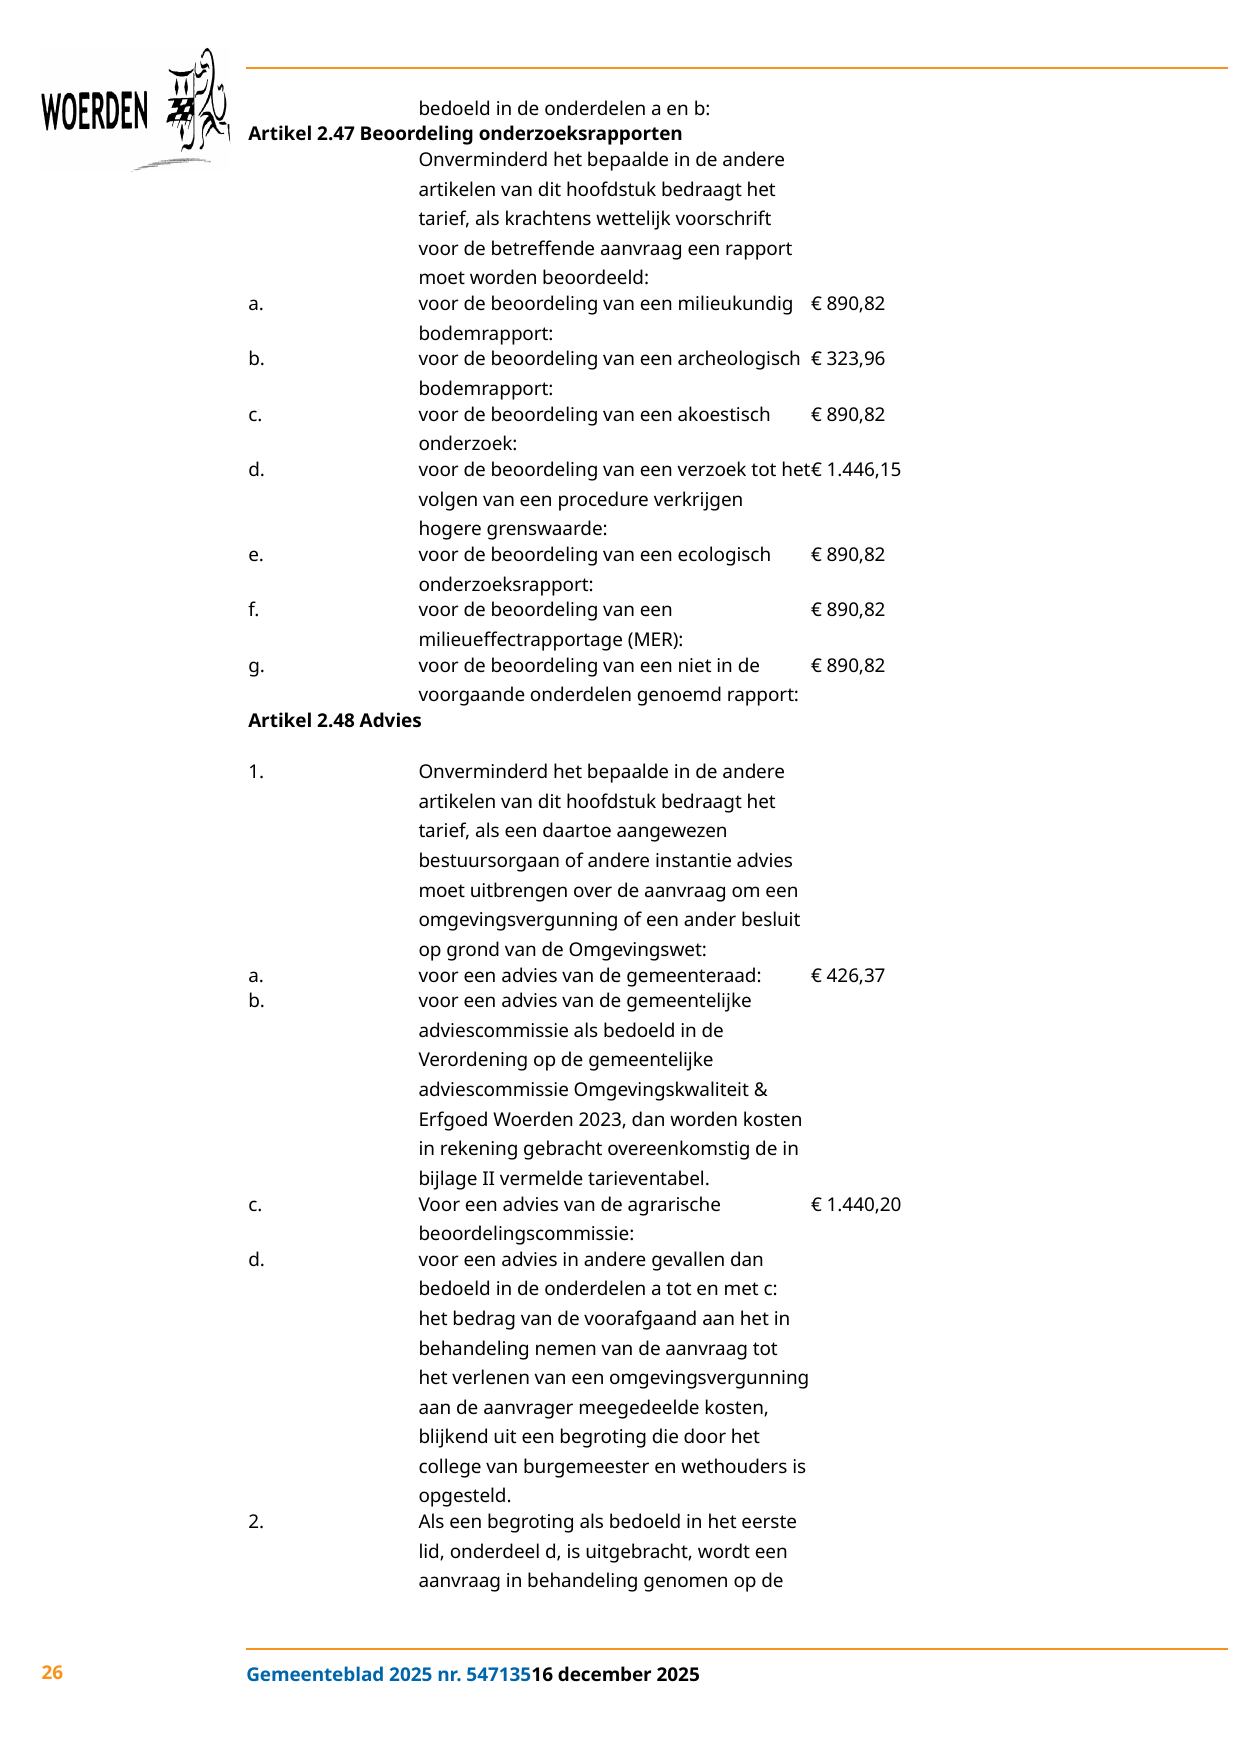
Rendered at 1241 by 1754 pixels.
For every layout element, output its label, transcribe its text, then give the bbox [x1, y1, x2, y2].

table_cell voor de beoordeling van een milieukundig bodemrapport: [418, 290, 811, 346]
table_cell Als een begroting als bedoeld in het eerste lid, onderdeel d, is uitgebracht, wordt een aanvraag in behandeling genomen op de [418, 1509, 811, 1593]
table_cell c. [248, 1191, 418, 1246]
table_cell [248, 733, 418, 758]
table_cell 1. [248, 759, 418, 962]
table_cell voor de beoordeling van een verzoek tot het volgen van een procedure verkrijgen hogere grenswaarde: [418, 456, 811, 541]
table_cell [981, 290, 1152, 346]
table_cell [981, 1191, 1152, 1246]
table_cell € 1.446,15 [811, 456, 981, 541]
table_cell Artikel 2.48 Advies [248, 707, 981, 733]
table_cell [811, 1246, 981, 1508]
table_cell voor de beoordeling van een akoestisch onderzoek: [418, 401, 811, 456]
table_cell 2. [248, 1509, 418, 1593]
table_cell b. [248, 988, 418, 1191]
table_cell € 890,82 [811, 290, 981, 346]
table_cell d. [248, 1246, 418, 1508]
table_cell [981, 146, 1152, 290]
table_cell [981, 652, 1152, 707]
table_cell [811, 95, 981, 121]
table_cell voor een advies in andere gevallen dan bedoeld in de onderdelen a tot en met c: het bedrag van de voorafgaand aan het in behandeling nemen van de aanvraag tot het verlenen van een omgevingsvergunning aan de aanvrager meegedeelde kosten, blijkend uit een begroting die door het college van burgemeester en wethouders is opgesteld. [418, 1246, 811, 1508]
table_cell g. [248, 652, 418, 707]
table_cell b. [248, 346, 418, 401]
table_cell € 1.440,20 [811, 1191, 981, 1246]
table_cell [981, 759, 1152, 962]
table_cell [981, 1509, 1152, 1593]
table_cell [981, 541, 1152, 596]
table_cell € 890,82 [811, 652, 981, 707]
table_cell [811, 988, 981, 1191]
table_cell Onverminderd het bepaalde in de andere artikelen van dit hoofdstuk bedraagt het tarief, als krachtens wettelijk voorschrift voor de betreffende aanvraag een rapport moet worden beoordeeld: [418, 146, 811, 290]
table_cell € 890,82 [811, 401, 981, 456]
table_cell [811, 733, 981, 758]
table_cell [981, 401, 1152, 456]
table_cell [981, 456, 1152, 541]
table_cell e. [248, 541, 418, 596]
table_cell [811, 146, 981, 290]
table_cell Artikel 2.47 Beoordeling onderzoeksrapporten [248, 121, 981, 146]
table_cell [981, 962, 1152, 987]
table_cell [981, 95, 1152, 121]
table_cell [248, 95, 418, 121]
table_cell [248, 146, 418, 290]
table_cell a. [248, 962, 418, 987]
table_cell € 890,82 [811, 541, 981, 596]
table_cell voor de beoordeling van een ecologisch onderzoeksrapport: [418, 541, 811, 596]
table_cell voor de beoordeling van een milieueffectrapportage (MER): [418, 596, 811, 652]
table_cell a. [248, 290, 418, 346]
table_cell voor de beoordeling van een archeologisch bodemrapport: [418, 346, 811, 401]
table_cell bedoeld in de onderdelen a en b: [418, 95, 811, 121]
table_cell f. [248, 596, 418, 652]
table_cell € 890,82 [811, 596, 981, 652]
table_cell d. [248, 456, 418, 541]
table_cell voor een advies van de gemeentelijke adviescommissie als bedoeld in de Verordening op de gemeentelijke adviescommissie Omgevingskwaliteit & Erfgoed Woerden 2023, dan worden kosten in rekening gebracht overeenkomstig de in bijlage II vermelde tarieventabel. [418, 988, 811, 1191]
table_cell Onverminderd het bepaalde in de andere artikelen van dit hoofdstuk bedraagt het tarief, als een daartoe aangewezen bestuursorgaan of andere instantie advies moet uitbrengen over de aanvraag om een omgevingsvergunning of een ander besluit op grond van de Omgevingswet: [418, 759, 811, 962]
table_cell c. [248, 401, 418, 456]
table_cell [811, 759, 981, 962]
table_cell voor de beoordeling van een niet in de voorgaande onderdelen genoemd rapport: [418, 652, 811, 707]
table_cell [981, 596, 1152, 652]
picture [41, 47, 231, 172]
table_cell [811, 1509, 981, 1593]
table_cell [981, 1246, 1152, 1508]
table_cell Voor een advies van de agrarische beoordelingscommissie: [418, 1191, 811, 1246]
table_cell [981, 346, 1152, 401]
table_cell voor een advies van de gemeenteraad: [418, 962, 811, 987]
table_cell [981, 988, 1152, 1191]
table_cell [418, 733, 811, 758]
table_cell € 323,96 [811, 346, 981, 401]
table_cell € 426,37 [811, 962, 981, 987]
table_cell [981, 733, 1152, 758]
